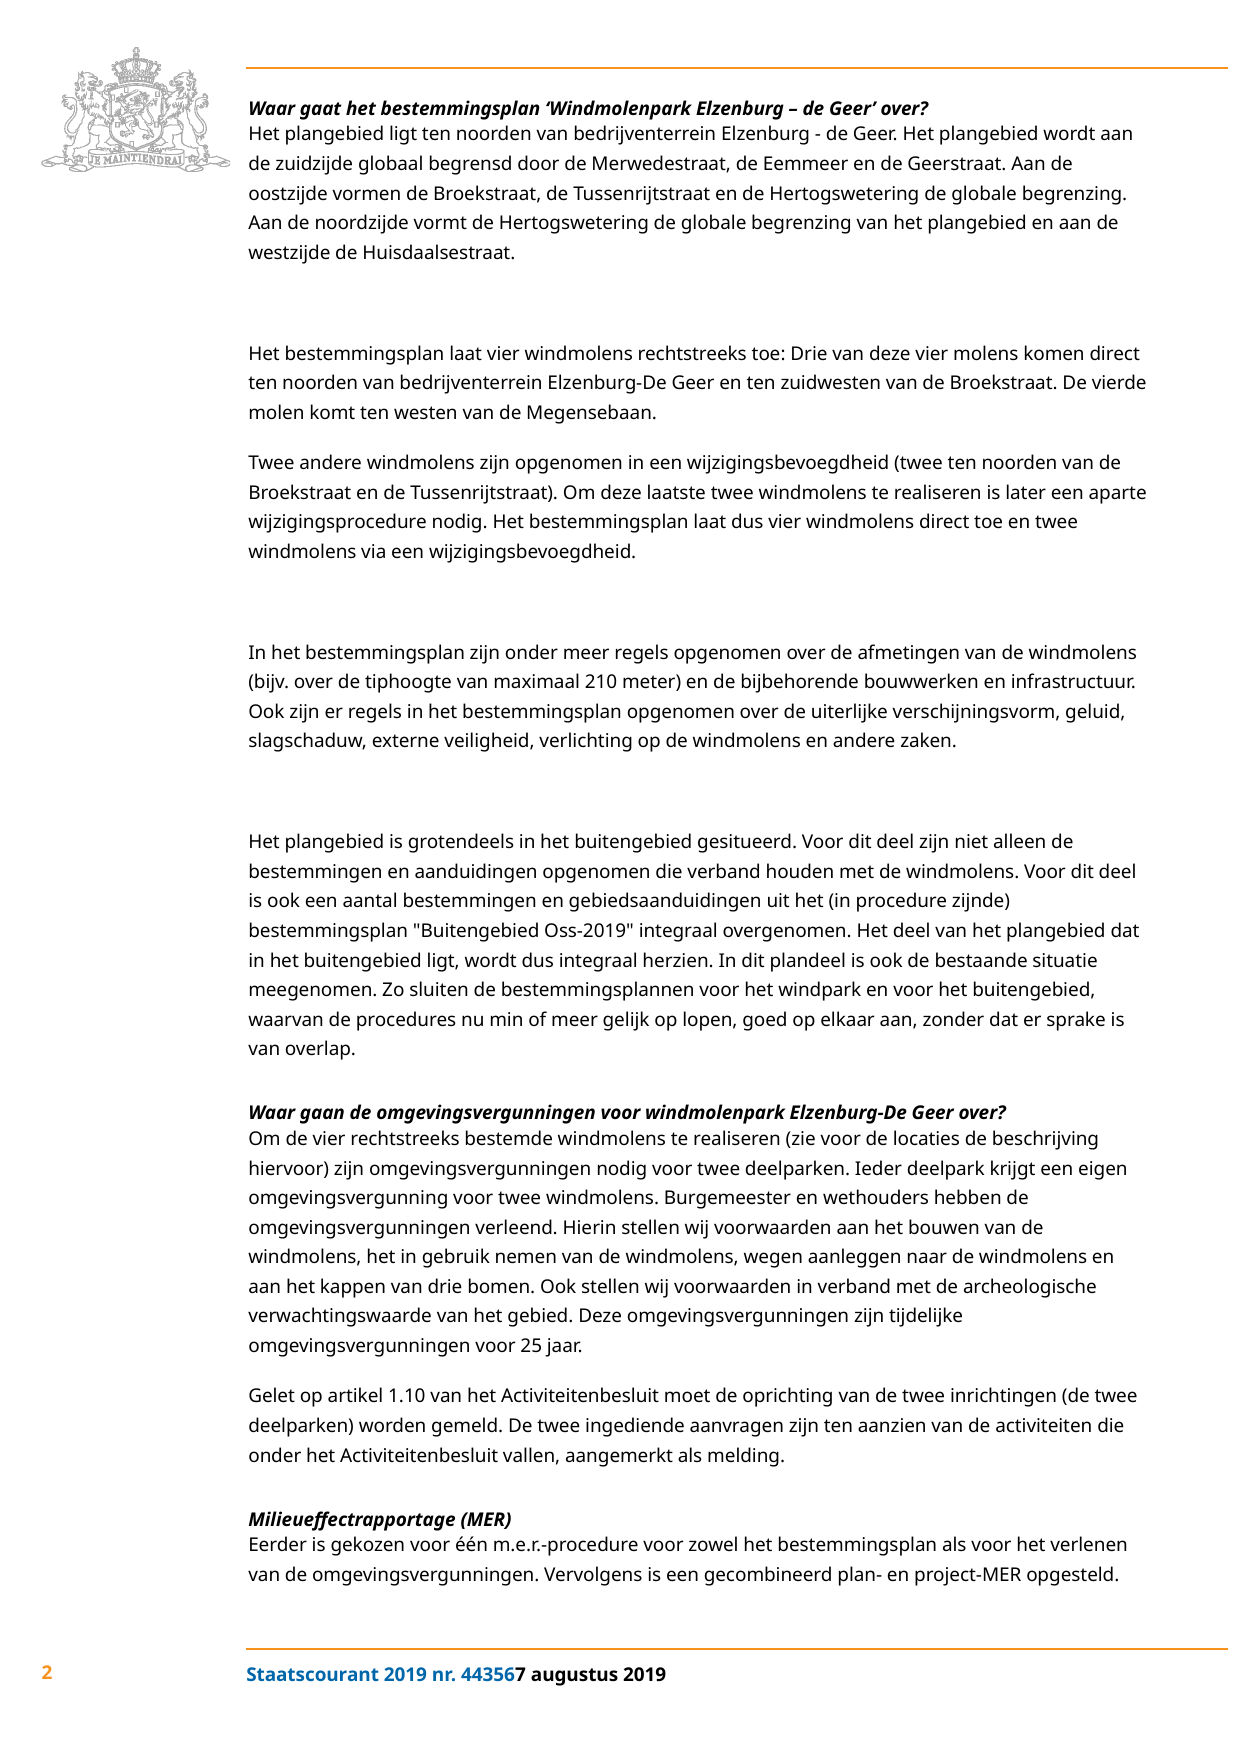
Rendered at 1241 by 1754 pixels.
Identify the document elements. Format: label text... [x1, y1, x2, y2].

text Het bestemmingsplan laat vier windmolens rechtstreeks toe: Drie van deze vier molens komen direct ten noorden van bedrijventerrein Elzenburg-De Geer en ten zuidwesten van de Broekstraat. De vierde molen komt ten westen van de Megensebaan. [248, 340, 1152, 424]
picture [41, 47, 231, 172]
text Eerder is gekozen voor één m.e.r.-procedure voor zowel het bestemmingsplan als voor het verlenen van de omgevingsvergunningen. Vervolgens is een gecombineerd plan- en project-MER opgesteld. [248, 1532, 1152, 1587]
text Milieueffectrapportage (MER) [248, 1506, 1152, 1532]
text Om de vier rechtstreeks bestemde windmolens te realiseren (zie voor de locaties de beschrijving hiervoor) zijn omgevingsvergunningen nodig voor twee deelparken. Ieder deelpark krijgt een eigen omgevingsvergunning voor twee windmolens. Burgemeester en wethouders hebben de omgevingsvergunningen verleend. Hierin stellen wij voorwaarden aan het bouwen van de windmolens, het in gebruik nemen van de windmolens, wegen aanleggen naar de windmolens en aan het kappen van drie bomen. Ook stellen wij voorwaarden in verband met de archeologische verwachtingswaarde van het gebied. Deze omgevingsvergunningen zijn tijdelijke omgevingsvergunningen voor 25 jaar. [248, 1125, 1152, 1358]
text Gelet op artikel 1.10 van het Activiteitenbesluit moet de oprichting van de twee inrichtingen (de twee deelparken) worden gemeld. De twee ingediende aanvragen zijn ten aanzien van de activiteiten die onder het Activiteitenbesluit vallen, aangemerkt als melding. [248, 1383, 1152, 1468]
text Waar gaan de omgevingsvergunningen voor windmolenpark Elzenburg-De Geer over? [248, 1099, 1152, 1125]
text Twee andere windmolens zijn opgenomen in een wijzigingsbevoegdheid (twee ten noorden van de Broekstraat en de Tussenrijtstraat). Om deze laatste twee windmolens te realiseren is later een aparte wijzigingsprocedure nodig. Het bestemmingsplan laat dus vier windmolens direct toe en twee windmolens via een wijzigingsbevoegdheid. [248, 449, 1152, 564]
text Waar gaat het bestemmingsplan ‘Windmolenpark Elzenburg – de Geer’ over? [248, 95, 1152, 121]
text Het plangebied is grotendeels in het buitengebied gesitueerd. Voor dit deel zijn niet alleen de bestemmingen en aanduidingen opgenomen die verband houden met de windmolens. Voor dit deel is ook een aantal bestemmingen en gebiedsaanduidingen uit het (in procedure zijnde) bestemmingsplan "Buitengebied Oss-2019" integraal overgenomen. Het deel van het plangebied dat in het buitengebied ligt, wordt dus integraal herzien. In dit plandeel is ook de bestaande situatie meegenomen. Zo sluiten de bestemmingsplannen voor het windpark en voor het buitengebied, waarvan de procedures nu min of meer gelijk op lopen, goed op elkaar aan, zonder dat er sprake is van overlap. [248, 828, 1152, 1061]
text Het plangebied ligt ten noorden van bedrijventerrein Elzenburg - de Geer. Het plangebied wordt aan de zuidzijde globaal begrensd door de Merwedestraat, de Eemmeer en de Geerstraat. Aan de oostzijde vormen de Broekstraat, de Tussenrijtstraat en de Hertogswetering de globale begrenzing. Aan de noordzijde vormt de Hertogswetering de globale begrenzing van het plangebied en aan de westzijde de Huisdaalsestraat. [248, 121, 1152, 264]
text In het bestemmingsplan zijn onder meer regels opgenomen over de afmetingen van de windmolens (bijv. over de tiphoogte van maximaal 210 meter) en de bijbehorende bouwwerken en infrastructuur. Ook zijn er regels in het bestemmingsplan opgenomen over de uiterlijke verschijningsvorm, geluid, slagschaduw, externe veiligheid, verlichting op de windmolens en andere zaken. [248, 639, 1152, 753]
